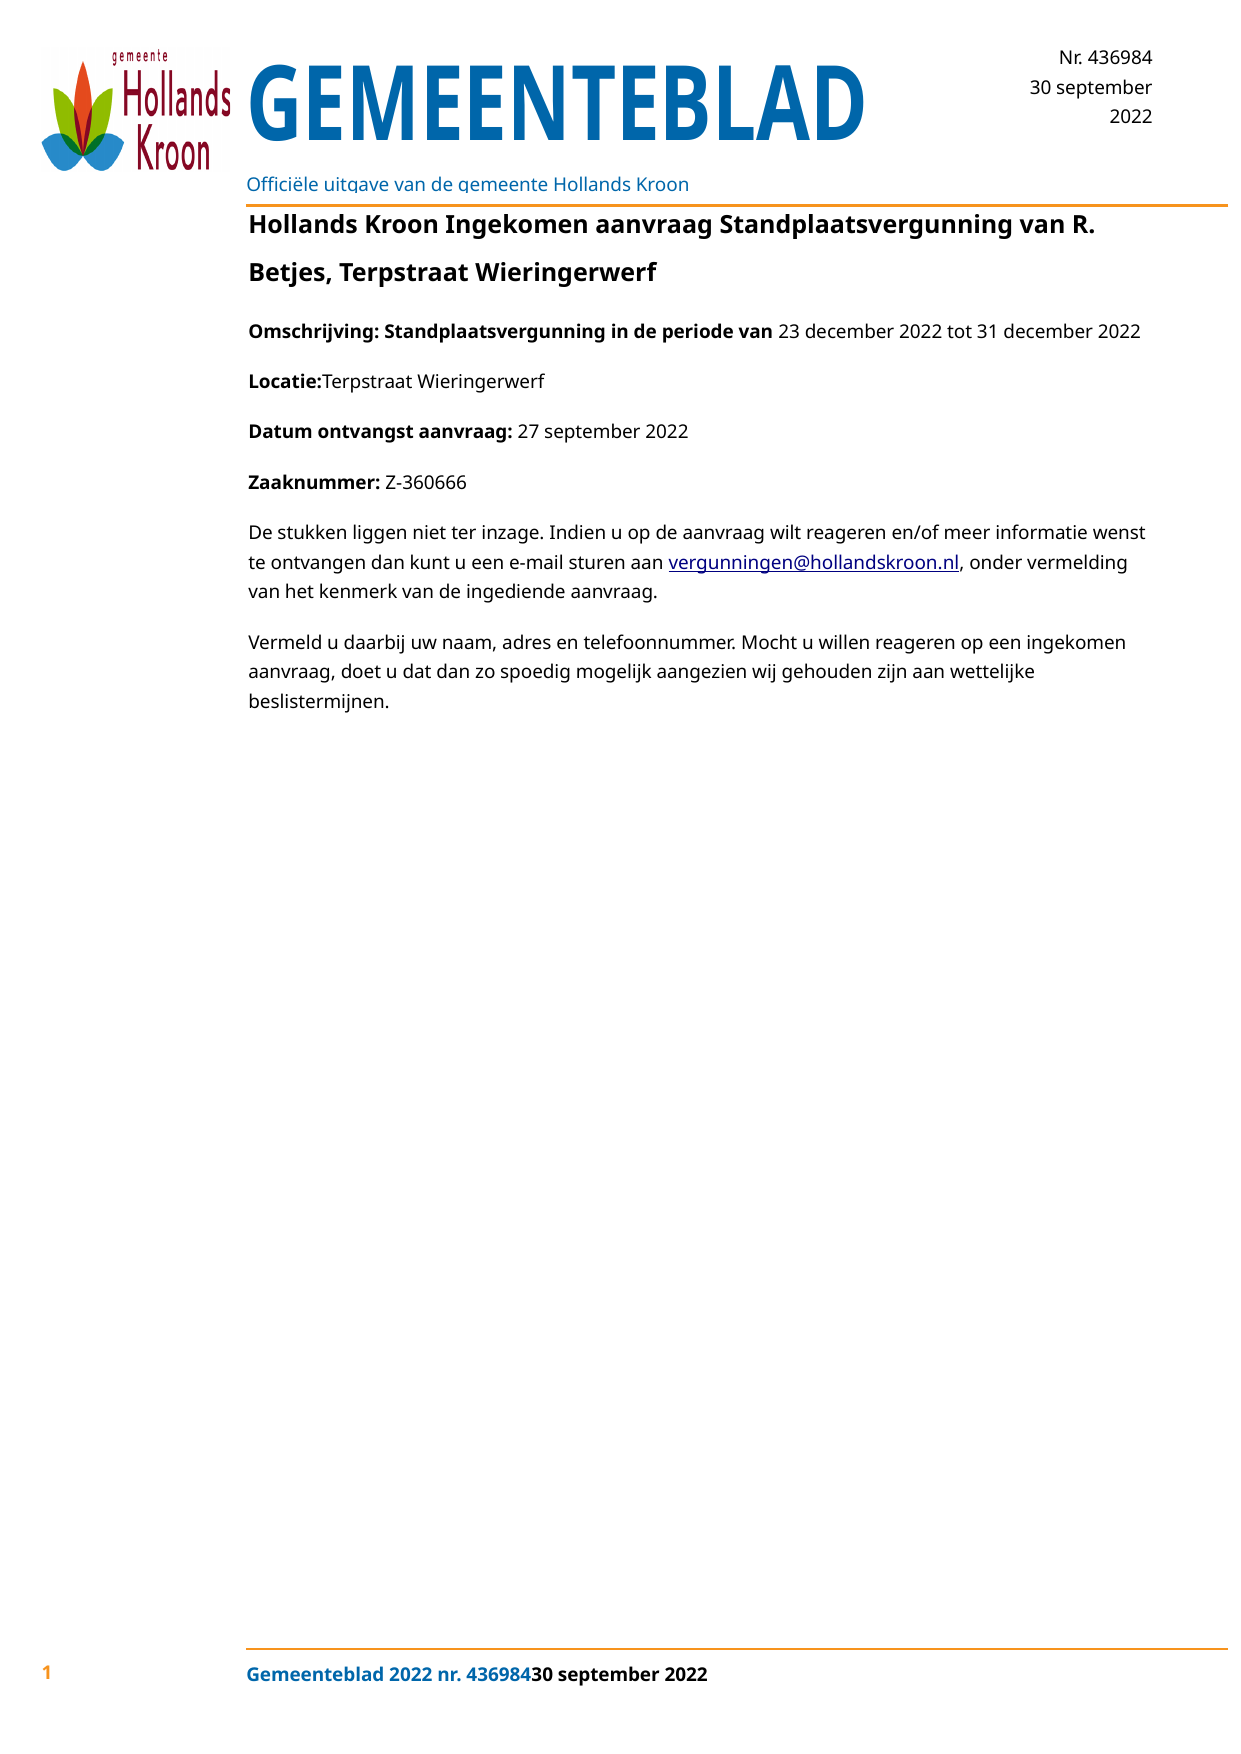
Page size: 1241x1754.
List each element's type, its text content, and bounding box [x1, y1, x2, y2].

text Zaaknummer: Z-360666 [248, 469, 1152, 495]
text Vermeld u daarbij uw naam, adres en telefoonnummer. Mocht u willen reageren op een ingekomen aanvraag, doet u dat dan zo spoedig mogelijk aangezien wij gehouden zijn aan wettelijke beslistermijnen. [248, 629, 1152, 714]
text Hollands Kroon Ingekomen aanvraag Standplaatsvergunning van R. Betjes, Terpstraat Wieringerwerf [248, 207, 1152, 288]
text Omschrijving: Standplaatsvergunning in de periode van 23 december 2022 tot 31 december 2022 [248, 318, 1152, 344]
text De stukken liggen niet ter inzage. Indien u op de aanvraag wilt reageren en/of meer informatie wenst te ontvangen dan kunt u een e-mail sturen aan vergunningen@hollandskroon.nl, onder vermelding van het kenmerk van de ingediende aanvraag. [248, 519, 1152, 604]
picture [41, 47, 231, 172]
text Locatie:Terpstraat Wieringerwerf [248, 368, 1152, 394]
text Datum ontvangst aanvraag: 27 september 2022 [248, 419, 1152, 444]
